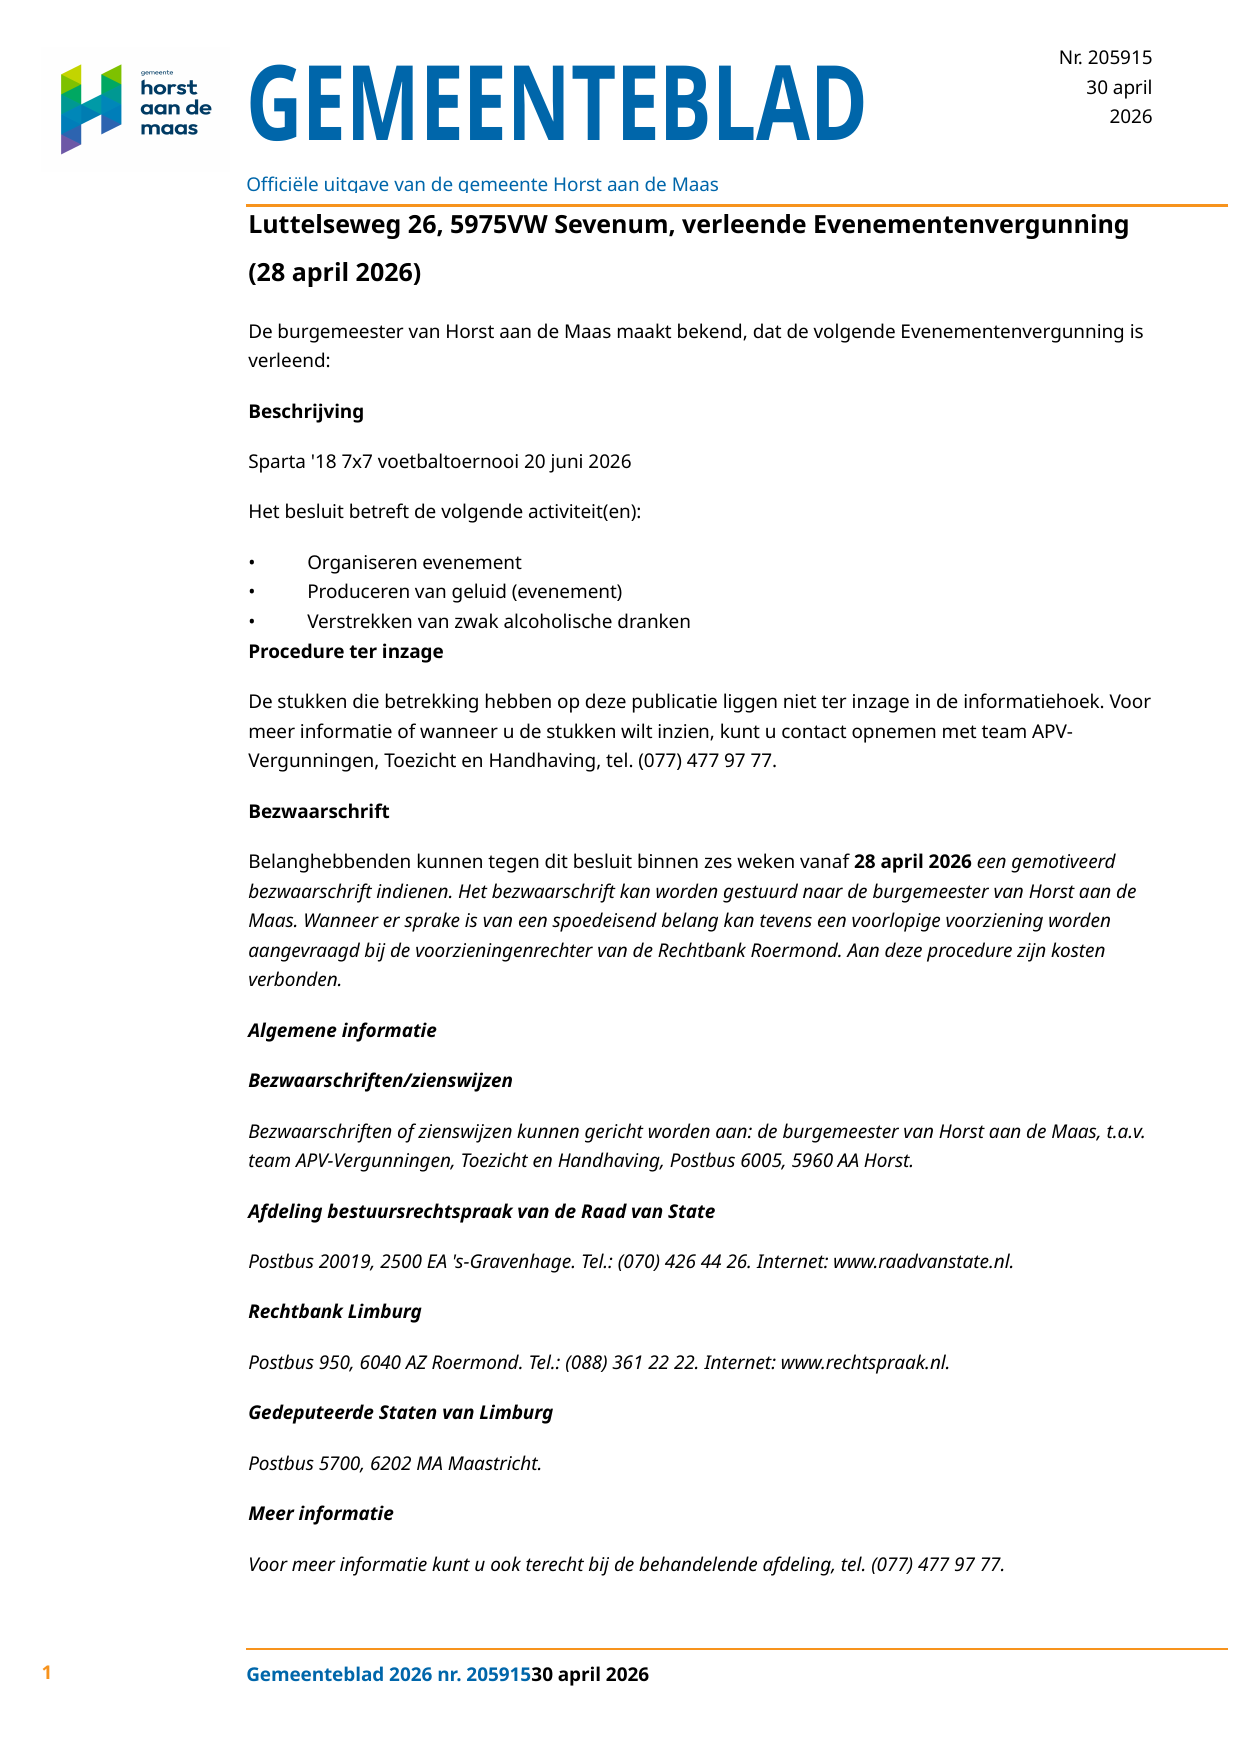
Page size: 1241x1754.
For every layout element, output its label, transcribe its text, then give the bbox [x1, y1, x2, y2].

text Luttelseweg 26, 5975VW Sevenum, verleende Evenementenvergunning (28 april 2026) [248, 207, 1152, 288]
text De stukken die betrekking hebben op deze publicatie liggen niet ter inzage in de informatiehoek. Voor meer informatie of wanneer u de stukken wilt inzien, kunt u contact opnemen met team APV-Vergunningen, Toezicht en Handhaving, tel. (077) 477 97 77. [248, 688, 1152, 773]
list Organiseren evenement [248, 549, 1152, 575]
text Bezwaarschrift [248, 798, 1152, 824]
list Produceren van geluid (evenement) [248, 579, 1152, 604]
text Sparta '18 7x7 voetbaltoernooi 20 juni 2026 [248, 448, 1152, 474]
text Gedeputeerde Staten van Limburg [248, 1399, 1152, 1425]
text Beschrijving [248, 398, 1152, 424]
list Verstrekken van zwak alcoholische dranken [248, 608, 1152, 634]
text Het besluit betreft de volgende activiteit(en): [248, 499, 1152, 524]
text Voor meer informatie kunt u ook terecht bij de behandelende afdeling, tel. (077) 477 97 77. [248, 1551, 1152, 1577]
text Postbus 5700, 6202 MA Maastricht. [248, 1450, 1152, 1476]
text Belanghebbenden kunnen tegen dit besluit binnen zes weken vanaf 28 april 2026 een gemotiveerd bezwaarschrift indienen. Het bezwaarschrift kan worden gestuurd naar de burgemeester van Horst aan de Maas. Wanneer er sprake is van een spoedeisend belang kan tevens een voorlopige voorziening worden aangevraagd bij de voorzieningenrechter van de Rechtbank Roermond. Aan deze procedure zijn kosten verbonden. [248, 848, 1152, 992]
text Procedure ter inzage [248, 638, 1152, 664]
picture [41, 47, 231, 172]
text Bezwaarschriften of zienswijzen kunnen gericht worden aan: de burgemeester van Horst aan de Maas, t.a.v. team APV-Vergunningen, Toezicht en Handhaving, Postbus 6005, 5960 AA Horst. [248, 1118, 1152, 1173]
text Meer informatie [248, 1500, 1152, 1526]
text Algemene informatie [248, 1017, 1152, 1043]
text Postbus 20019, 2500 EA 's-Gravenhage. Tel.: (070) 426 44 26. Internet: www.raadvanstate.nl. [248, 1248, 1152, 1274]
text De burgemeester van Horst aan de Maas maakt bekend, dat de volgende Evenementenvergunning is verleend: [248, 318, 1152, 373]
text Rechtbank Limburg [248, 1299, 1152, 1324]
text Bezwaarschriften/zienswijzen [248, 1067, 1152, 1093]
text Postbus 950, 6040 AZ Roermond. Tel.: (088) 361 22 22. Internet: www.rechtspraak.nl. [248, 1349, 1152, 1375]
text Afdeling bestuursrechtspraak van de Raad van State [248, 1198, 1152, 1224]
